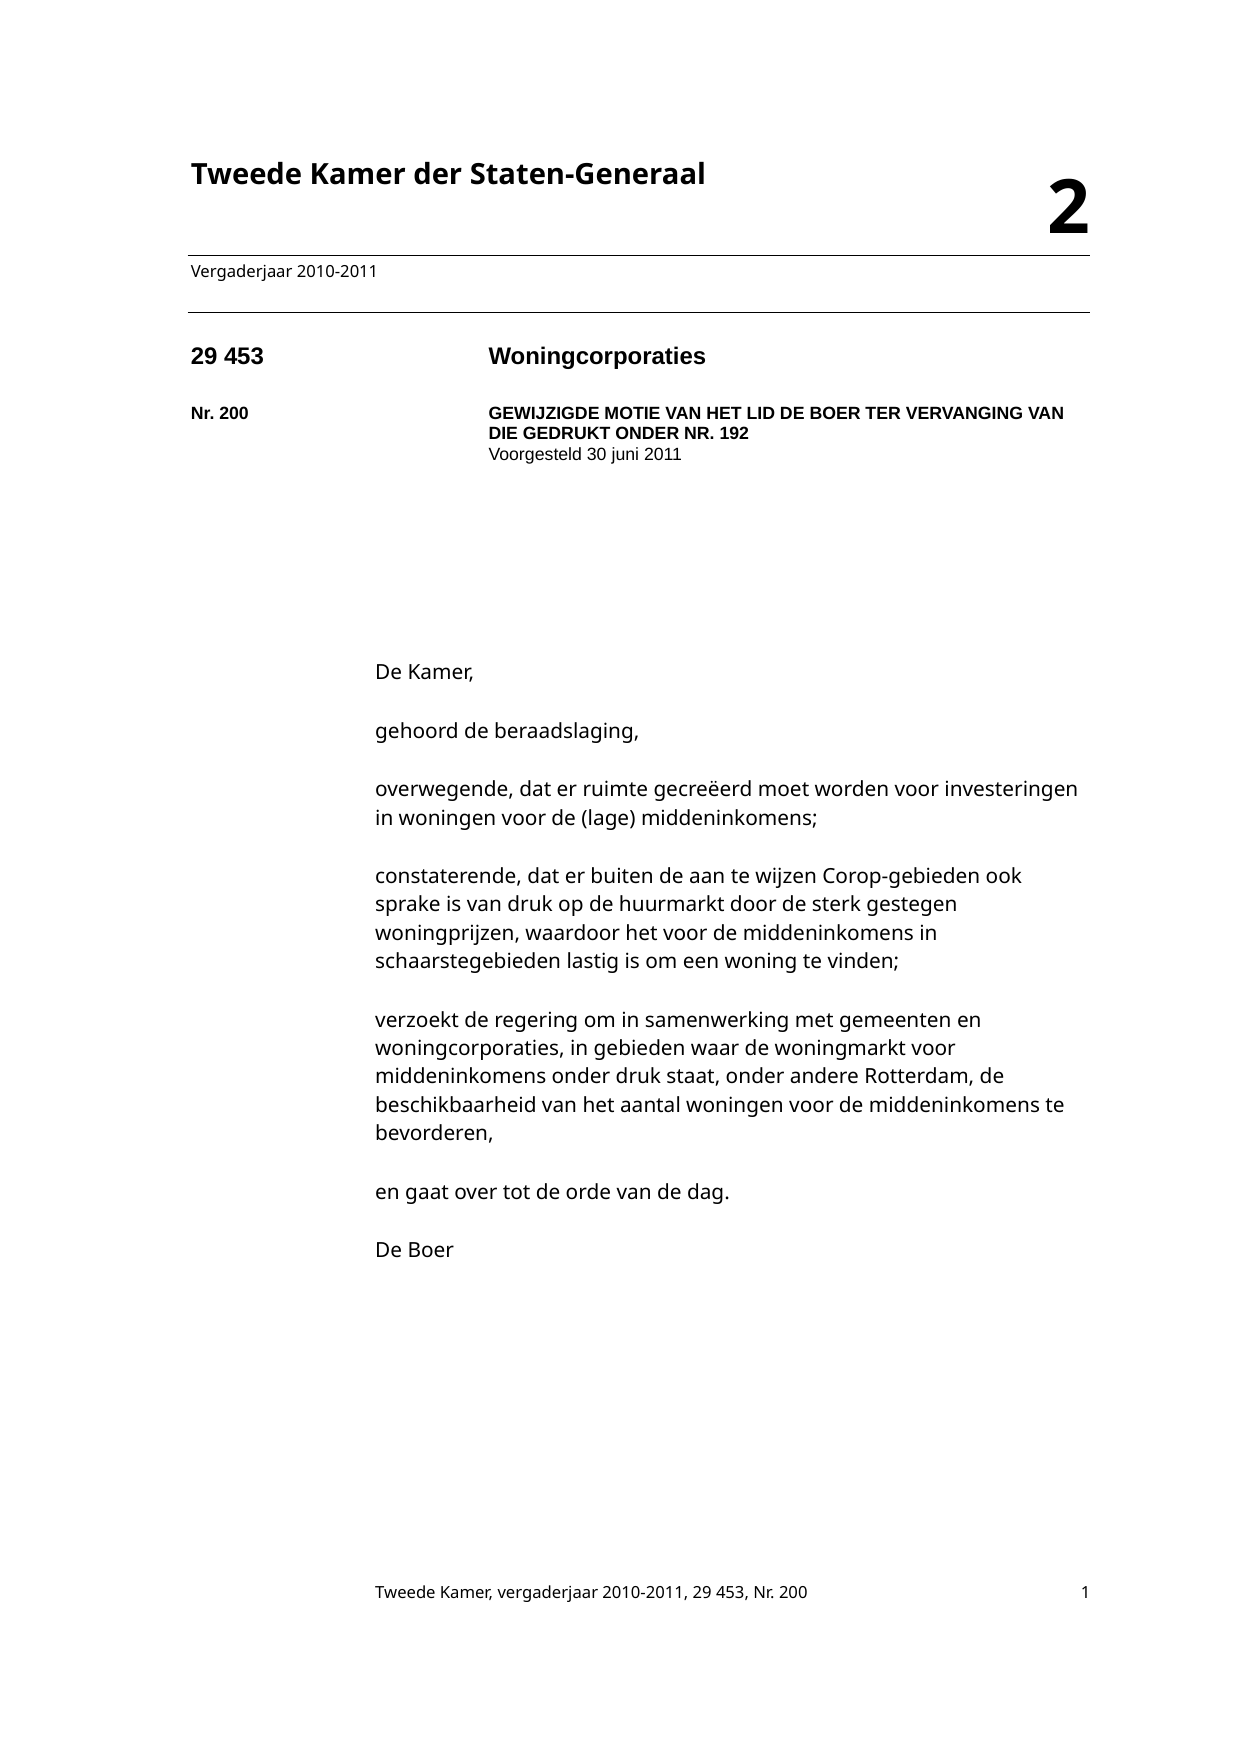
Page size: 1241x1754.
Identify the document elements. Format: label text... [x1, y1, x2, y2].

table_cell [485, 256, 1090, 312]
text gehoord de beraadslaging, [375, 716, 1090, 744]
table_header Tweede Kamer der Staten-Generaal [188, 150, 909, 255]
text en gaat over tot de orde van de dag. [375, 1177, 1090, 1205]
text De Kamer, [375, 657, 1090, 686]
table_cell Nr. 200 [188, 399, 485, 539]
table_header 2 [910, 150, 1090, 255]
table_cell 29 453 [188, 339, 485, 399]
text De Boer [375, 1235, 1090, 1264]
table_cell [485, 313, 1090, 339]
table_cell Woningcorporaties [485, 339, 1090, 399]
text verzoekt de regering om in samenwerking met gemeenten en woningcorporaties, in gebieden waar de woningmarkt voor middeninkomens onder druk staat, onder andere Rotterdam, de beschikbaarheid van het aantal woningen voor de middeninkomens te bevorderen, [375, 1005, 1090, 1147]
table_cell GEWIJZIGDE MOTIE VAN HET LID DE BOER TER VERVANGING VAN DIE GEDRUKT ONDER NR. 192 Voorgesteld 30 juni 2011 [485, 399, 1090, 539]
table_cell Vergaderjaar 2010-2011 [188, 256, 485, 312]
text overwegende, dat er ruimte gecreëerd moet worden voor investeringen in woningen voor de (lage) middeninkomens; [375, 774, 1090, 831]
table_cell [188, 313, 485, 339]
text constaterende, dat er buiten de aan te wijzen Corop-gebieden ook sprake is van druk op de huurmarkt door de sterk gestegen woningprijzen, waardoor het voor de middeninkomens in schaarstegebieden lastig is om een woning te vinden; [375, 861, 1090, 975]
